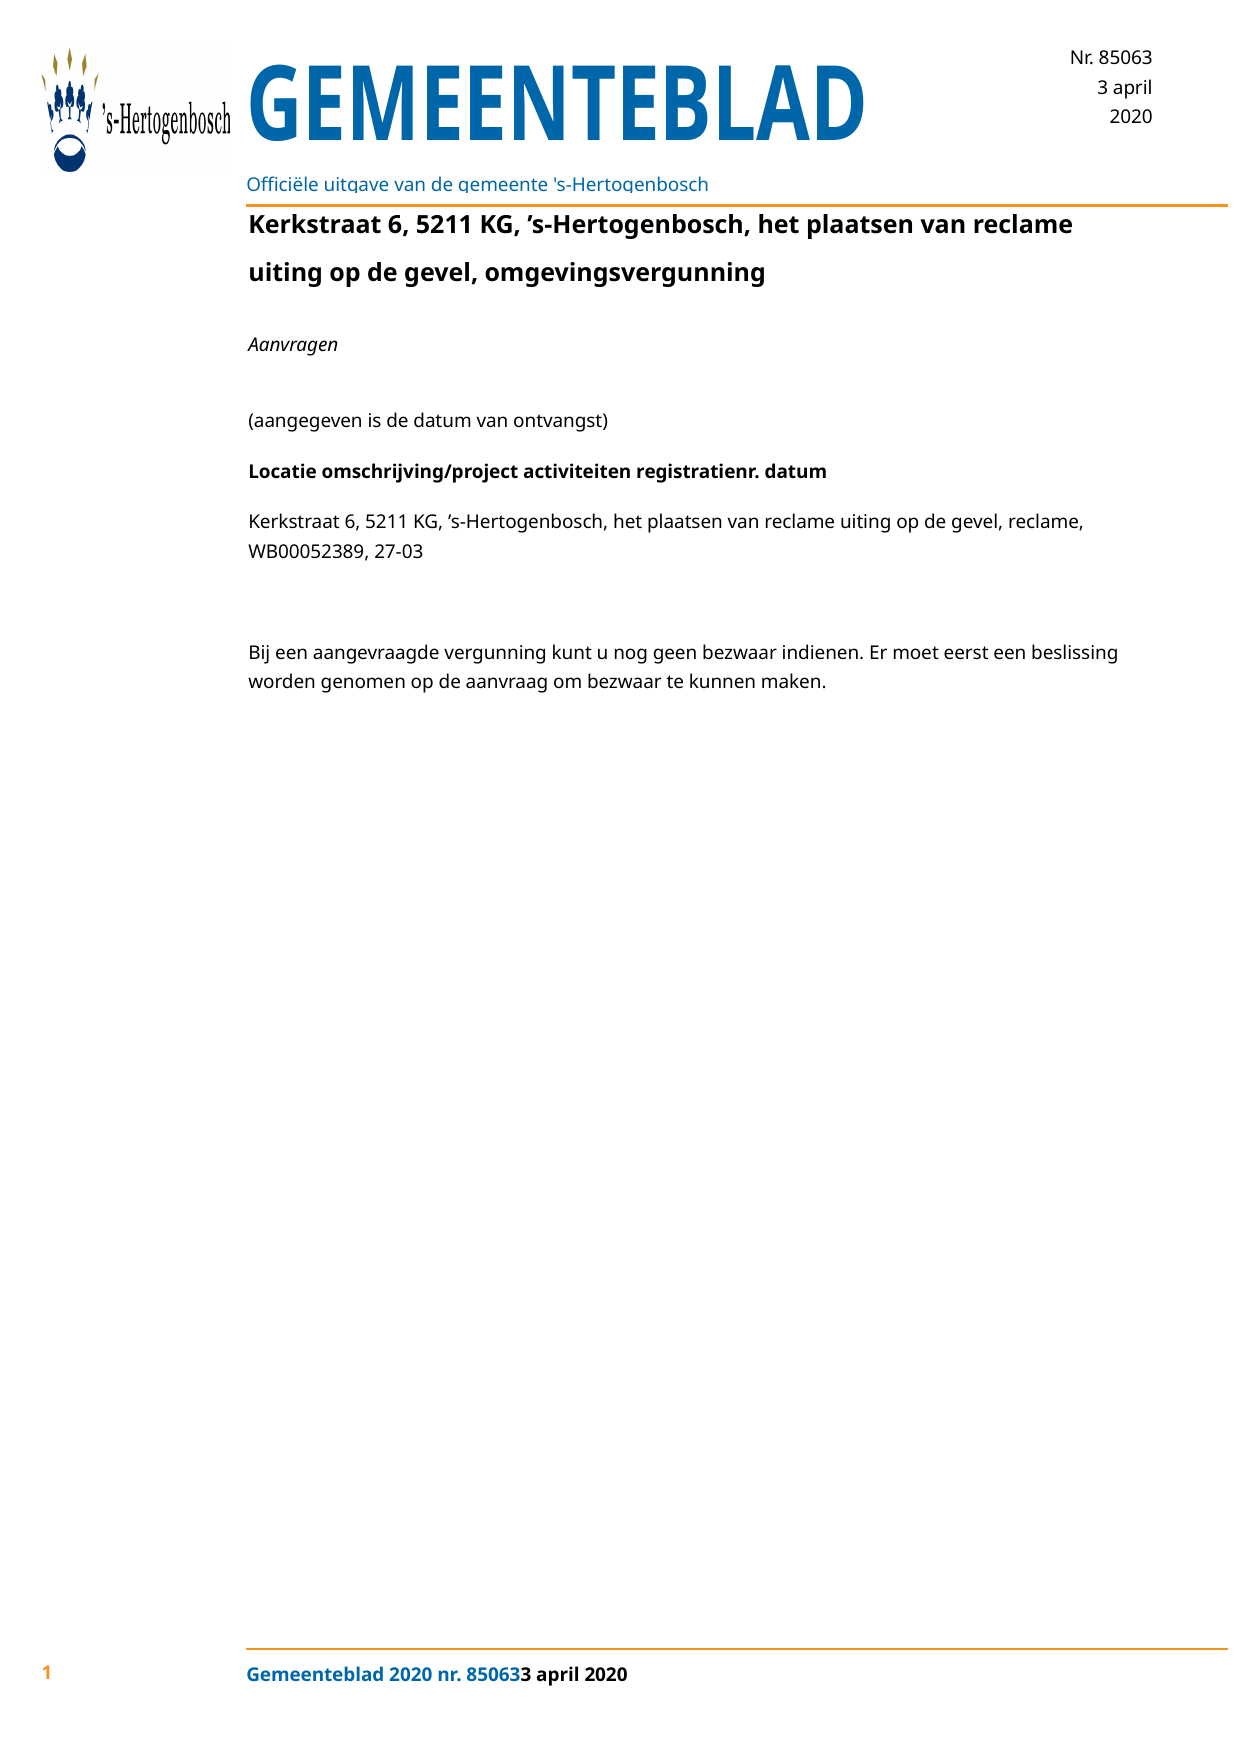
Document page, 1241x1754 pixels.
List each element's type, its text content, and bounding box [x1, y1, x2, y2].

text Locatie omschrijving/project activiteiten registratienr. datum [248, 458, 1152, 484]
text Kerkstraat 6, 5211 KG, ’s-Hertogenbosch, het plaatsen van reclame uiting op de gevel, omgevingsvergunning [248, 207, 1152, 288]
text Bij een aangevraagde vergunning kunt u nog geen bezwaar indienen. Er moet eerst een beslissing worden genomen op de aanvraag om bezwaar te kunnen maken. [248, 639, 1152, 694]
picture [41, 47, 231, 172]
text Aanvragen [248, 331, 1152, 357]
text Kerkstraat 6, 5211 KG, ’s-Hertogenbosch, het plaatsen van reclame uiting op de gevel, reclame, WB00052389, 27-03 [248, 508, 1152, 564]
text (aangegeven is de datum van ontvangst) [248, 408, 1152, 433]
